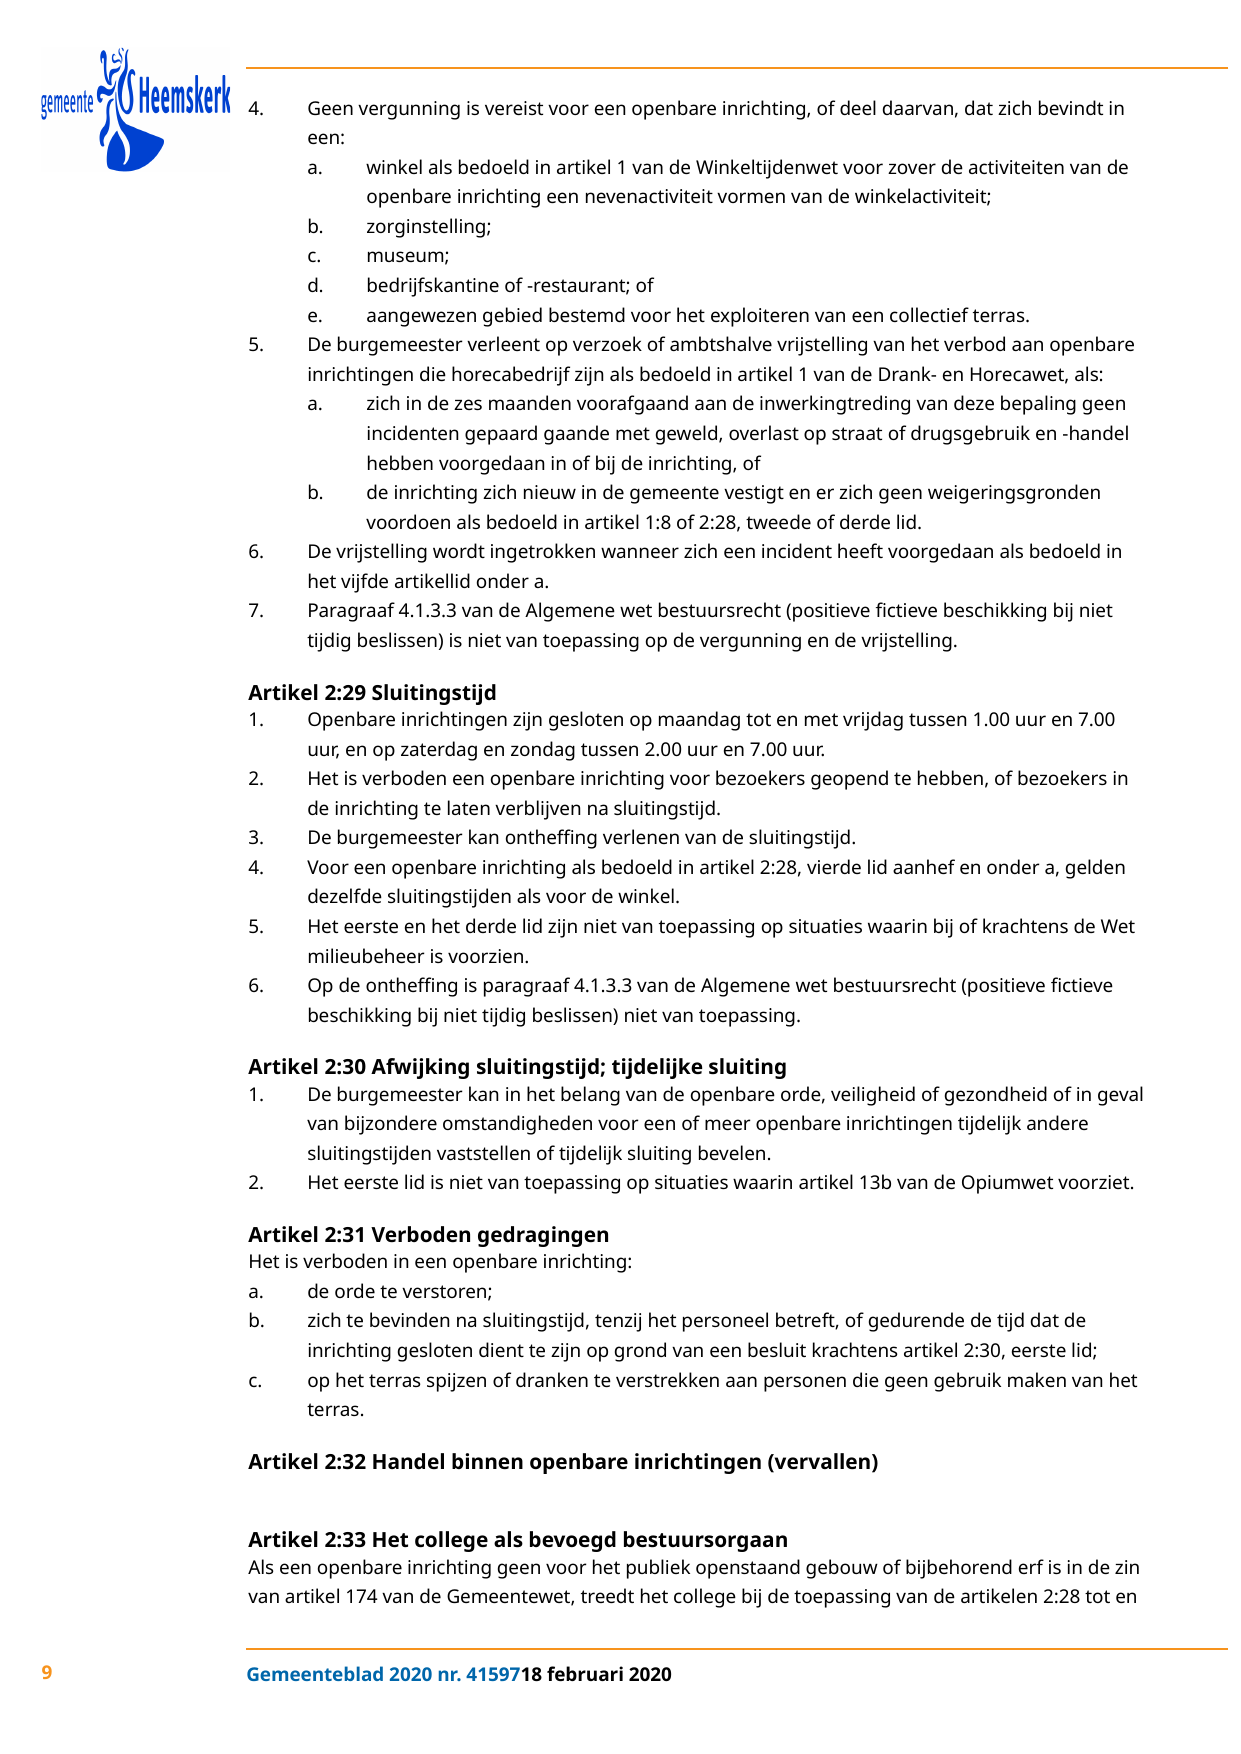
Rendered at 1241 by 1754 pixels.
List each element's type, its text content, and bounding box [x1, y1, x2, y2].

list aangewezen gebied bestemd voor het exploiteren van een collectief terras. [307, 302, 1152, 328]
text Het is verboden in een openbare inrichting: [248, 1248, 1152, 1274]
text Artikel 2:32 Handel binnen openbare inrichtingen (vervallen) [248, 1447, 1152, 1475]
list zich in de zes maanden voorafgaand aan de inwerkingtreding van deze bepaling geen incidenten gepaard gaande met geweld, overlast op straat of drugsgebruik en -handel hebben voorgedaan in of bij de inrichting, of [307, 391, 1152, 476]
list winkel als bedoeld in artikel 1 van de Winkeltijdenwet voor zover de activiteiten van de openbare inrichting een nevenactiviteit vormen van de winkelactiviteit; [307, 154, 1152, 209]
list Openbare inrichtingen zijn gesloten op maandag tot en met vrijdag tussen 1.00 uur en 7.00 uur, en op zaterdag en zondag tussen 2.00 uur en 7.00 uur. [248, 706, 1152, 761]
text Artikel 2:30 Afwijking sluitingstijd; tijdelijke sluiting [248, 1052, 1152, 1081]
text Als een openbare inrichting geen voor het publiek openstaand gebouw of bijbehorend erf is in de zin van artikel 174 van de Gemeentewet, treedt het college bij de toepassing van de artikelen 2:28 tot en [248, 1554, 1152, 1609]
list Het is verboden een openbare inrichting voor bezoekers geopend te hebben, of bezoekers in de inrichting te laten verblijven na sluitingstijd. [248, 765, 1152, 821]
list zorginstelling; [307, 213, 1152, 239]
list De burgemeester kan ontheffing verlenen van de sluitingstijd. [248, 824, 1152, 850]
list bedrijfskantine of -restaurant; of [307, 272, 1152, 298]
list Het eerste en het derde lid zijn niet van toepassing op situaties waarin bij of krachtens de Wet milieubeheer is voorzien. [248, 913, 1152, 968]
text Artikel 2:33 Het college als bevoegd bestuursorgaan [248, 1526, 1152, 1554]
list zich te bevinden na sluitingstijd, tenzij het personeel betreft, of gedurende de tijd dat de inrichting gesloten dient te zijn op grond van een besluit krachtens artikel 2:30, eerste lid; [248, 1308, 1152, 1363]
list de orde te verstoren; [248, 1278, 1152, 1304]
list Geen vergunning is vereist voor een openbare inrichting, of deel daarvan, dat zich bevindt in een: [248, 95, 1152, 150]
list museum; [307, 243, 1152, 268]
picture [41, 47, 231, 172]
list de inrichting zich nieuw in de gemeente vestigt en er zich geen weigeringsgronden voordoen als bedoeld in artikel 1:8 of 2:28, tweede of derde lid. [307, 479, 1152, 535]
list Het eerste lid is niet van toepassing op situaties waarin artikel 13b van de Opiumwet voorziet. [248, 1169, 1152, 1195]
list Op de ontheffing is paragraaf 4.1.3.3 van de Algemene wet bestuursrecht (positieve fictieve beschikking bij niet tijdig beslissen) niet van toepassing. [248, 972, 1152, 1028]
list op het terras spijzen of dranken te verstrekken aan personen die geen gebruik maken van het terras. [248, 1367, 1152, 1422]
list De vrijstelling wordt ingetrokken wanneer zich een incident heeft voorgedaan als bedoeld in het vijfde artikellid onder a. [248, 538, 1152, 594]
text Artikel 2:29 Sluitingstijd [248, 678, 1152, 706]
list De burgemeester verleent op verzoek of ambtshalve vrijstelling van het verbod aan openbare inrichtingen die horecabedrijf zijn als bedoeld in artikel 1 van de Drank- en Horecawet, als: [248, 331, 1152, 387]
list De burgemeester kan in het belang van de openbare orde, veiligheid of gezondheid of in geval van bijzondere omstandigheden voor een of meer openbare inrichtingen tijdelijk andere sluitingstijden vaststellen of tijdelijk sluiting bevelen. [248, 1081, 1152, 1166]
list Paragraaf 4.1.3.3 van de Algemene wet bestuursrecht (positieve fictieve beschikking bij niet tijdig beslissen) is niet van toepassing op de vergunning en de vrijstelling. [248, 598, 1152, 653]
list Voor een openbare inrichting als bedoeld in artikel 2:28, vierde lid aanhef en onder a, gelden dezelfde sluitingstijden als voor de winkel. [248, 854, 1152, 909]
text Artikel 2:31 Verboden gedragingen [248, 1220, 1152, 1248]
